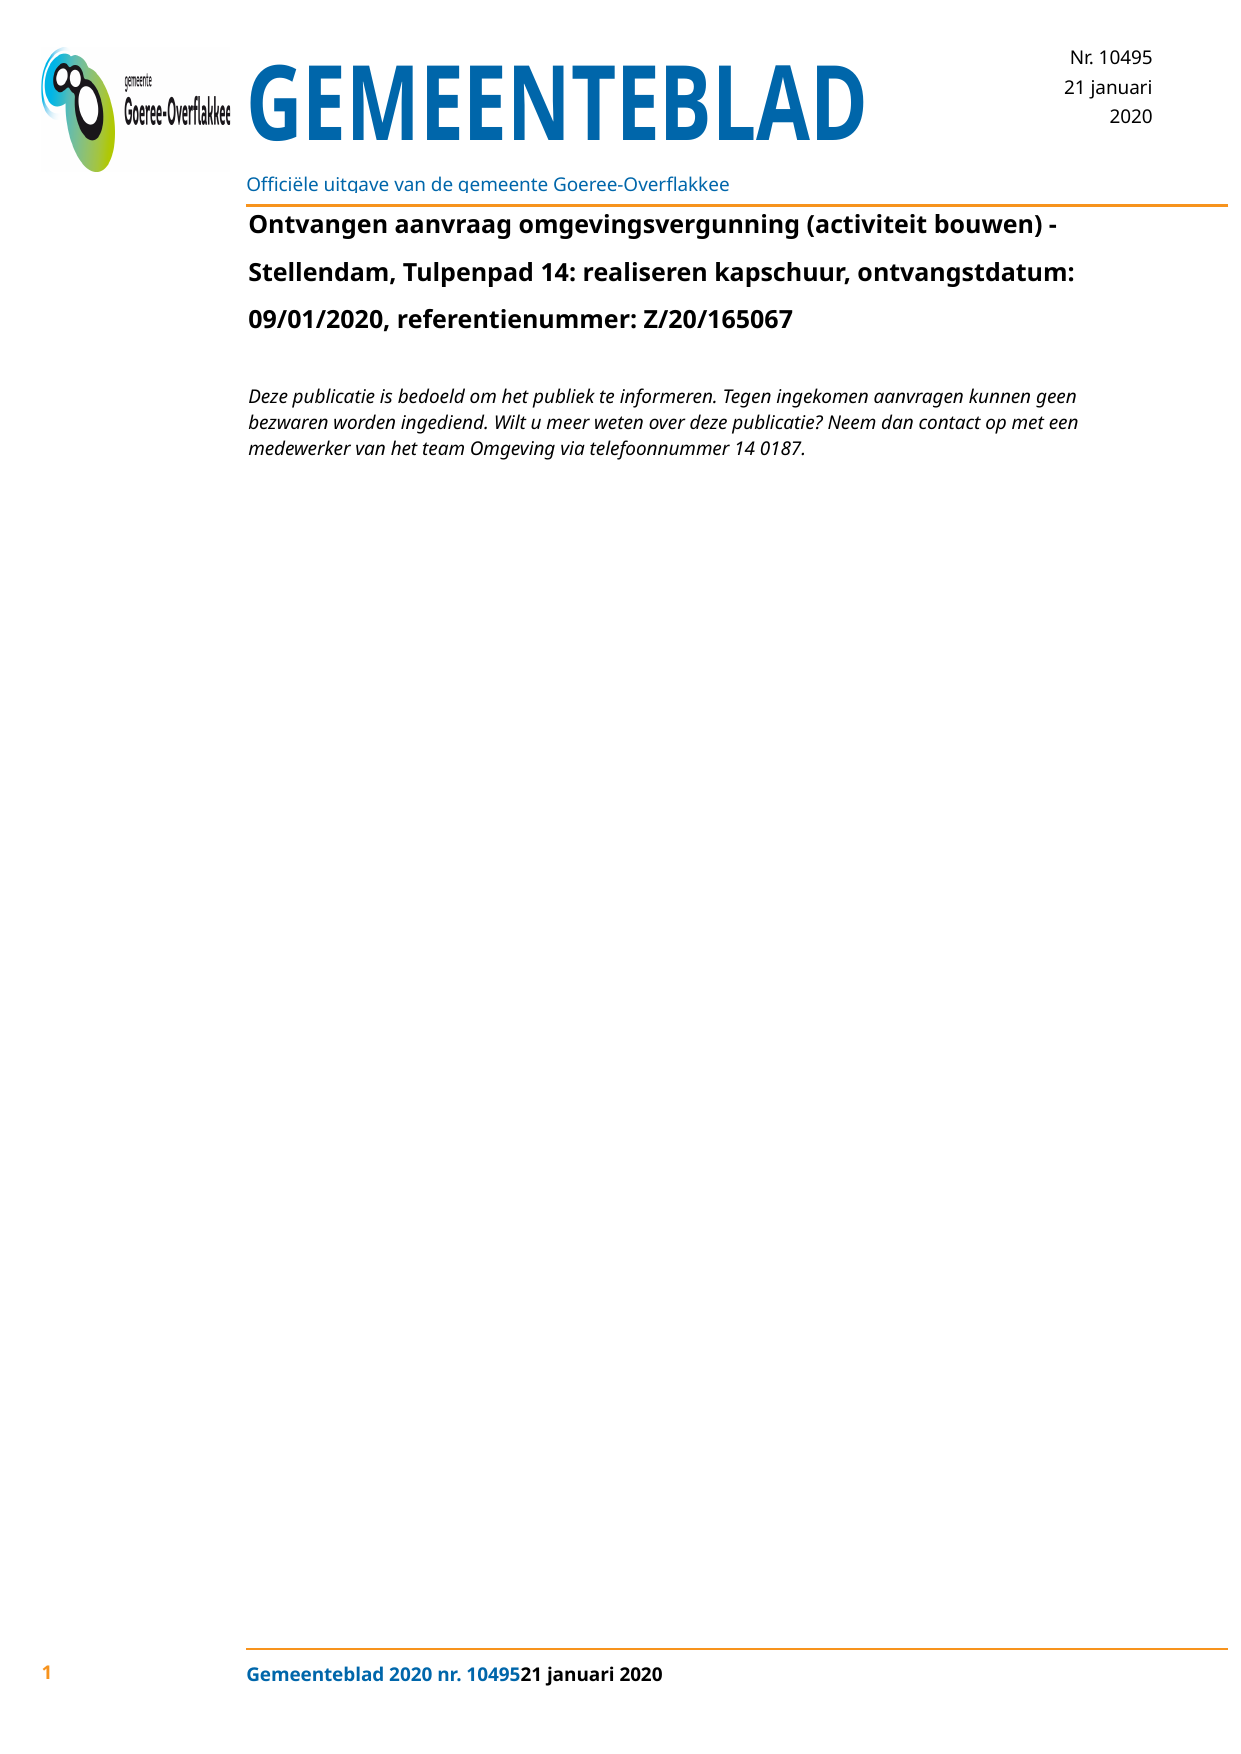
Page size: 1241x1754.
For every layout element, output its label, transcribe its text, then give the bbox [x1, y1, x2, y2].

text Deze publicatie is bedoeld om het publiek te informeren. Tegen ingekomen aanvragen kunnen geen bezwaren worden ingediend. Wilt u meer weten over deze publicatie? Neem dan contact op met een medewerker van het team Omgeving via telefoonnummer 14 0187. [248, 384, 1152, 461]
picture [41, 47, 231, 172]
text Ontvangen aanvraag omgevingsvergunning (activiteit bouwen) - Stellendam, Tulpenpad 14: realiseren kapschuur, ontvangstdatum: 09/01/2020, referentienummer: Z/20/165067 [248, 207, 1152, 336]
